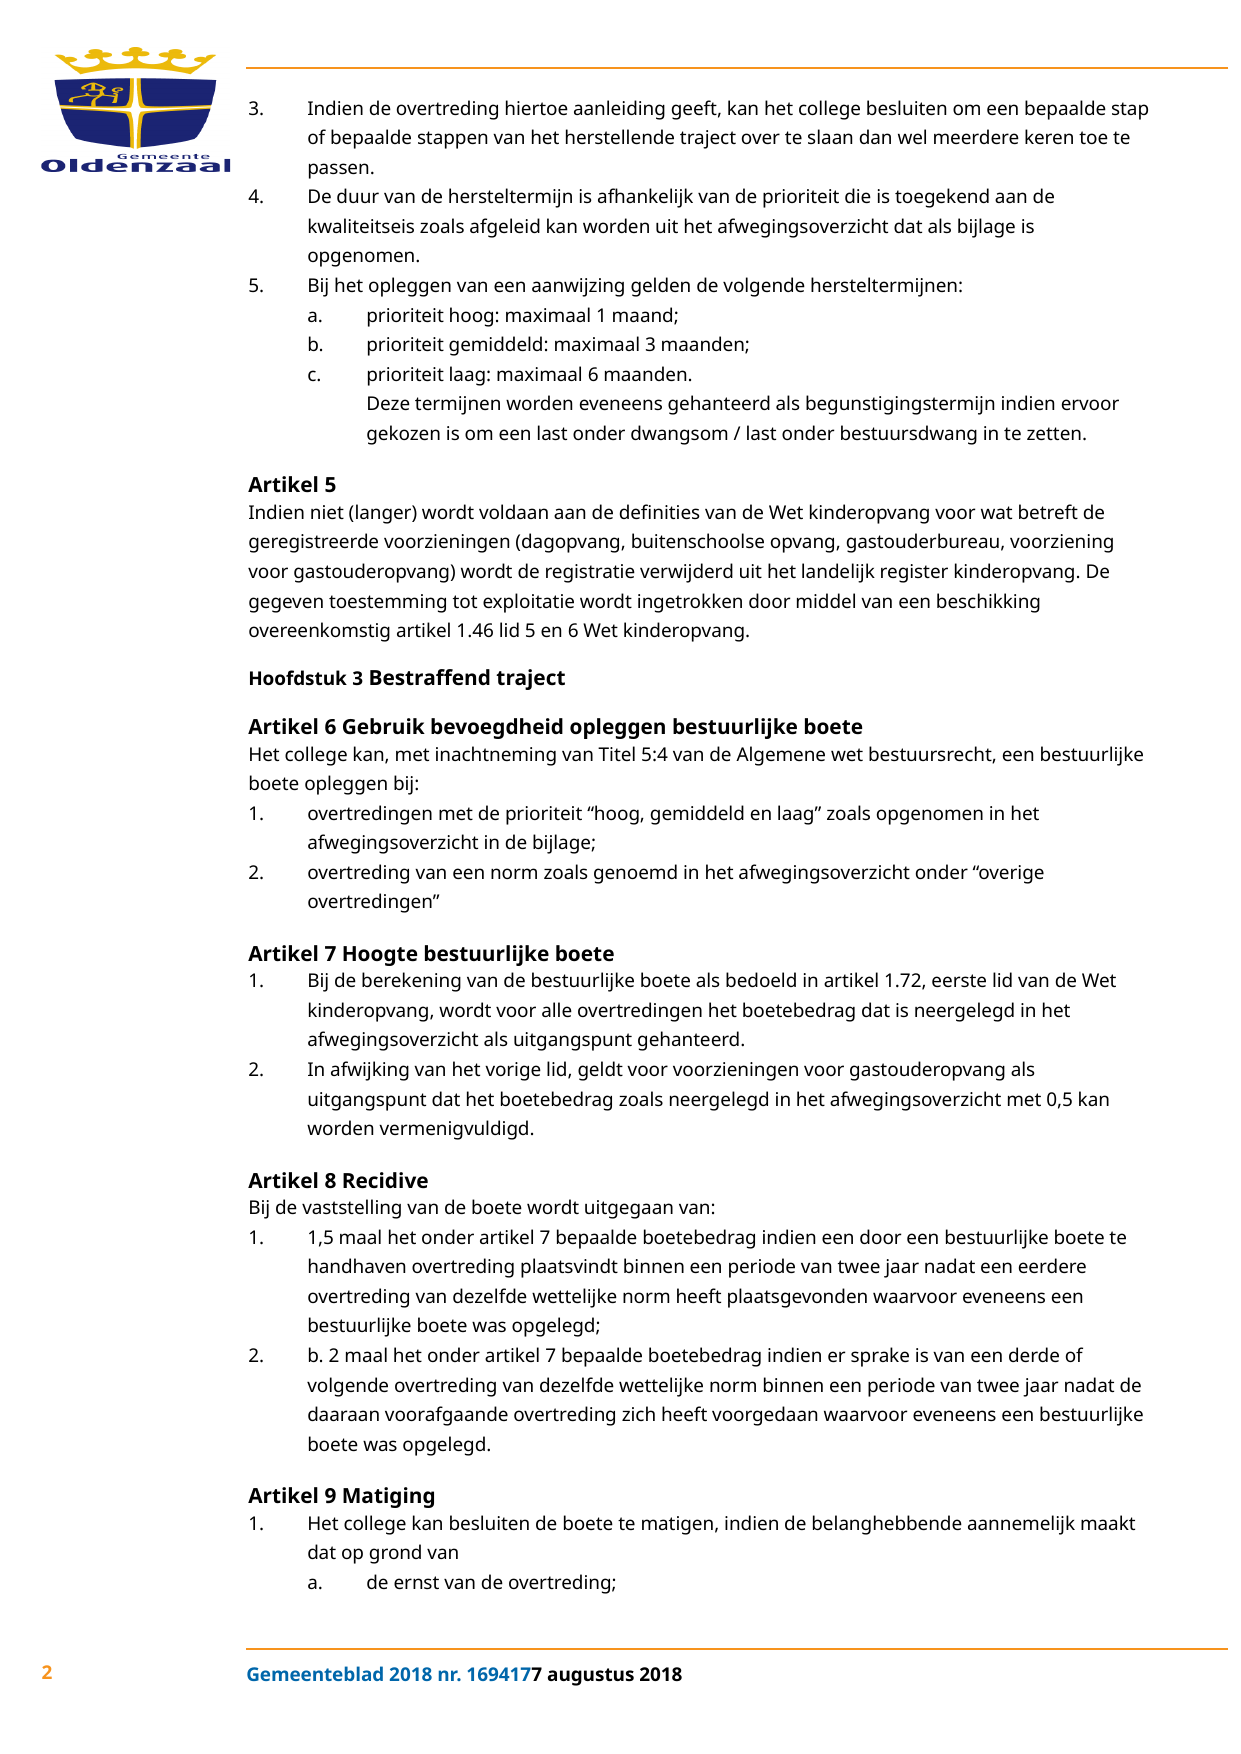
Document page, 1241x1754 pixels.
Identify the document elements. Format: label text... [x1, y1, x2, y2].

list prioriteit hoog: maximaal 1 maand; [307, 302, 1152, 328]
list prioriteit gemiddeld: maximaal 3 maanden; [307, 331, 1152, 357]
list de ernst van de overtreding; [307, 1569, 1152, 1595]
text Het college kan, met inachtneming van Titel 5:4 van de Algemene wet bestuursrecht, een bestuurlijke boete opleggen bij: [248, 741, 1152, 796]
list 1,5 maal het onder artikel 7 bepaalde boetebedrag indien een door een bestuurlijke boete te handhaven overtreding plaatsvindt binnen een periode van twee jaar nadat een eerdere overtreding van dezelfde wettelijke norm heeft plaatsgevonden waarvoor eveneens een bestuurlijke boete was opgelegd; [248, 1224, 1152, 1338]
text Artikel 7 Hoogte bestuurlijke boete [248, 939, 1152, 967]
text Hoofdstuk 3 Bestraffend traject [248, 663, 1152, 691]
list overtreding van een norm zoals genoemd in het afwegingsoverzicht onder “overige overtredingen” [248, 859, 1152, 914]
list Indien de overtreding hiertoe aanleiding geeft, kan het college besluiten om een bepaalde stap of bepaalde stappen van het herstellende traject over te slaan dan wel meerdere keren toe te passen. [248, 95, 1152, 180]
text Artikel 5 [248, 471, 1152, 499]
list Deze termijnen worden eveneens gehanteerd als begunstigingstermijn indien ervoor gekozen is om een last onder dwangsom / last onder bestuursdwang in te zetten. [307, 391, 1152, 446]
list Het college kan besluiten de boete te matigen, indien de belanghebbende aannemelijk maakt dat op grond van [248, 1510, 1152, 1565]
text Bij de vaststelling van de boete wordt uitgegaan van: [248, 1194, 1152, 1220]
list In afwijking van het vorige lid, geldt voor voorzieningen voor gastouderopvang als uitgangspunt dat het boetebedrag zoals neergelegd in het afwegingsoverzicht met 0,5 kan worden vermenigvuldigd. [248, 1056, 1152, 1141]
picture [41, 47, 231, 172]
list b. 2 maal het onder artikel 7 bepaalde boetebedrag indien er sprake is van een derde of volgende overtreding van dezelfde wettelijke norm binnen een periode van twee jaar nadat de daaraan voorafgaande overtreding zich heeft voorgedaan waarvoor eveneens een bestuurlijke boete was opgelegd. [248, 1342, 1152, 1457]
list prioriteit laag: maximaal 6 maanden. [307, 361, 1152, 387]
list Bij het opleggen van een aanwijzing gelden de volgende hersteltermijnen: [248, 272, 1152, 298]
list Bij de berekening van de bestuurlijke boete als bedoeld in artikel 1.72, eerste lid van de Wet kinderopvang, wordt voor alle overtredingen het boetebedrag dat is neergelegd in het afwegingsoverzicht als uitgangspunt gehanteerd. [248, 967, 1152, 1052]
list De duur van de hersteltermijn is afhankelijk van de prioriteit die is toegekend aan de kwaliteitseis zoals afgeleid kan worden uit het afwegingsoverzicht dat als bijlage is opgenomen. [248, 183, 1152, 268]
text Artikel 6 Gebruik bevoegdheid opleggen bestuurlijke boete [248, 712, 1152, 741]
text Indien niet (langer) wordt voldaan aan de definities van de Wet kinderopvang voor wat betreft de geregistreerde voorzieningen (dagopvang, buitenschoolse opvang, gastouderbureau, voorziening voor gastouderopvang) wordt de registratie verwijderd uit het landelijk register kinderopvang. De gegeven toestemming tot exploitatie wordt ingetrokken door middel van een beschikking overeenkomstig artikel 1.46 lid 5 en 6 Wet kinderopvang. [248, 499, 1152, 643]
list overtredingen met de prioriteit “hoog, gemiddeld en laag” zoals opgenomen in het afwegingsoverzicht in de bijlage; [248, 800, 1152, 855]
text Artikel 9 Matiging [248, 1481, 1152, 1510]
text Artikel 8 Recidive [248, 1166, 1152, 1194]
